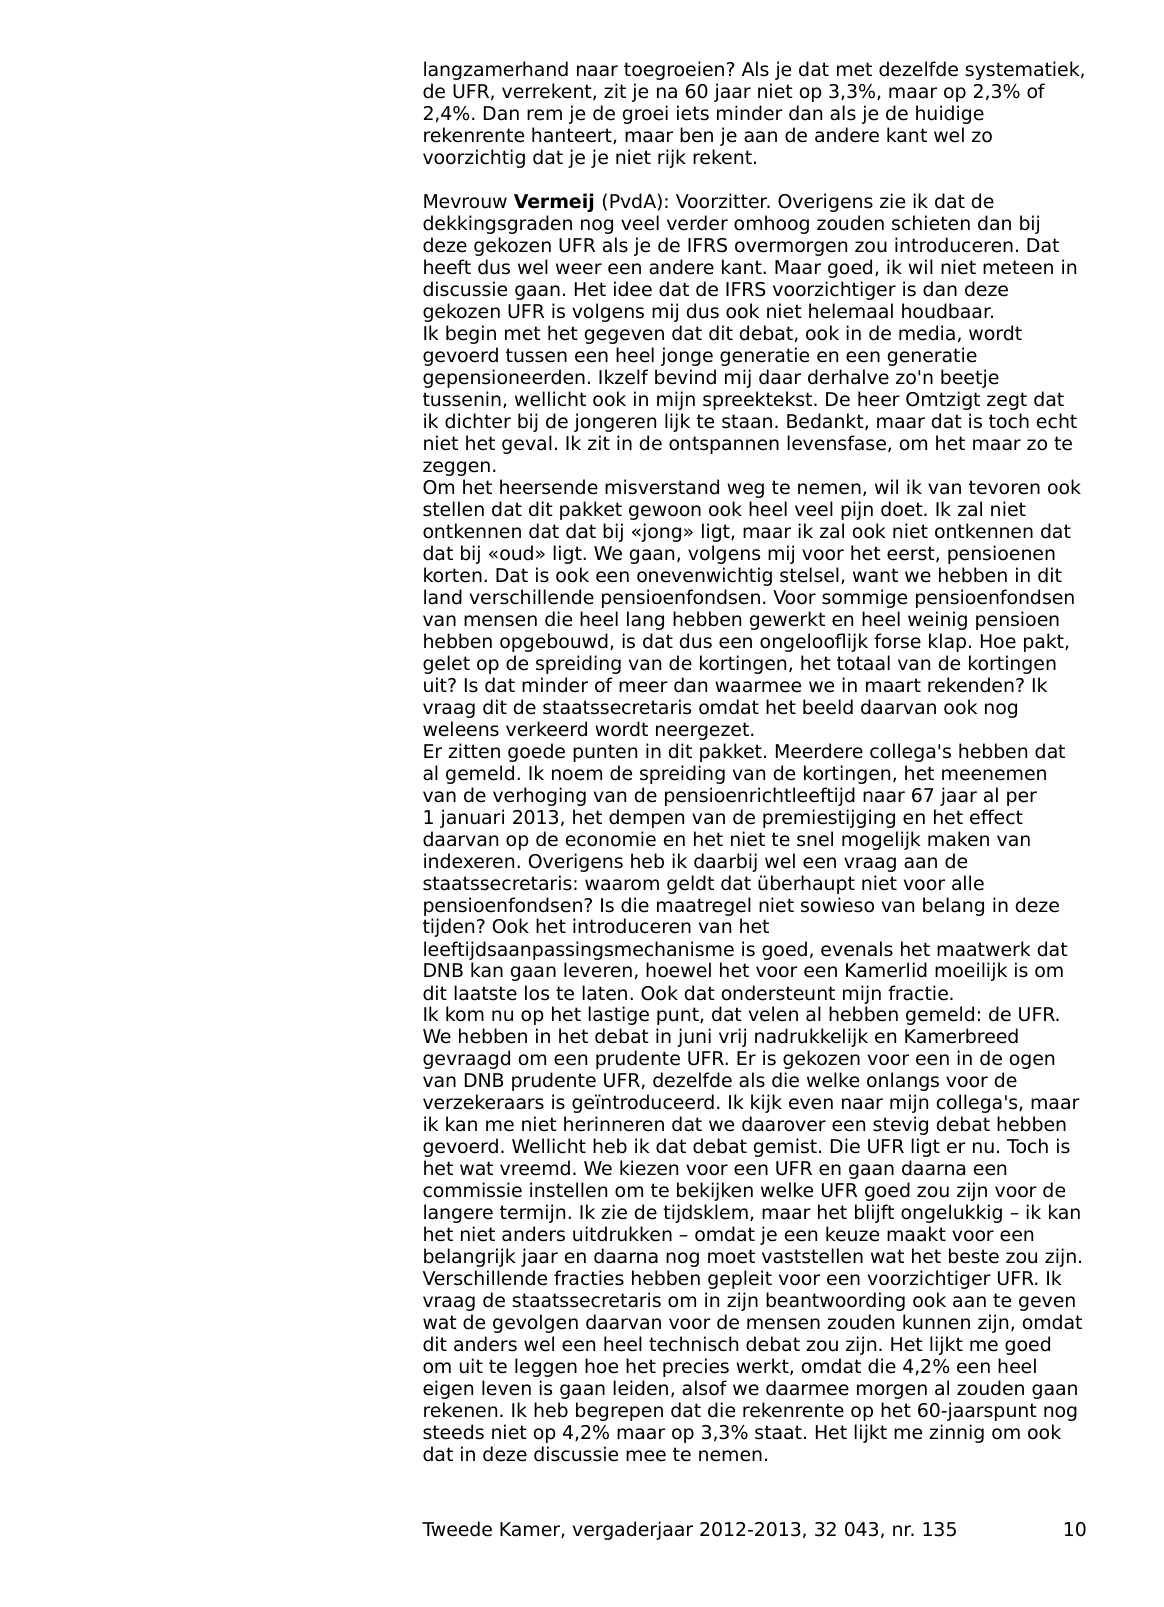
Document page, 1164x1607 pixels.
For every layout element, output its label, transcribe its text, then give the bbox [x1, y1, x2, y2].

text langzamerhand naar toegroeien? Als je dat met dezelfde systematiek, de UFR, verrekent, zit je na 60 jaar niet op 3,3%, maar op 2,3% of 2,4%. Dan rem je de groei iets minder dan als je de huidige rekenrente hanteert, maar ben je aan de andere kant wel zo voorzichtig dat je je niet rijk rekent. [422, 59, 1087, 169]
text Om het heersende misverstand weg te nemen, wil ik van tevoren ook stellen dat dit pakket gewoon ook heel veel pijn doet. Ik zal niet ontkennen dat dat bij «jong» ligt, maar ik zal ook niet ontkennen dat dat bij «oud» ligt. We gaan, volgens mij voor het eerst, pensioenen korten. Dat is ook een onevenwichtig stelsel, want we hebben in dit land verschillende pensioenfondsen. Voor sommige pensioenfondsen van mensen die heel lang hebben gewerkt en heel weinig pensioen hebben opgebouwd, is dat dus een ongelooflijk forse klap. Hoe pakt, gelet op de spreiding van de kortingen, het totaal van de kortingen uit? Is dat minder of meer dan waarmee we in maart rekenden? Ik vraag dit de staatssecretaris omdat het beeld daarvan ook nog weleens verkeerd wordt neergezet. [422, 477, 1087, 741]
text Ik begin met het gegeven dat dit debat, ook in de media, wordt gevoerd tussen een heel jonge generatie en een generatie gepensioneerden. Ikzelf bevind mij daar derhalve zo'n beetje tussenin, wellicht ook in mijn spreektekst. De heer Omtzigt zegt dat ik dichter bij de jongeren lijk te staan. Bedankt, maar dat is toch echt niet het geval. Ik zit in de ontspannen levensfase, om het maar zo te zeggen. [422, 323, 1087, 477]
text Verschillende fracties hebben gepleit voor een voorzichtiger UFR. Ik vraag de staatssecretaris om in zijn beantwoording ook aan te geven wat de gevolgen daarvan voor de mensen zouden kunnen zijn, omdat dit anders wel een heel technisch debat zou zijn. Het lijkt me goed om uit te leggen hoe het precies werkt, omdat die 4,2% een heel eigen leven is gaan leiden, alsof we daarmee morgen al zouden gaan rekenen. Ik heb begrepen dat die rekenrente op het 60-jaarspunt nog steeds niet op 4,2% maar op 3,3% staat. Het lijkt me zinnig om ook dat in deze discussie mee te nemen. [422, 1268, 1087, 1466]
text Er zitten goede punten in dit pakket. Meerdere collega's hebben dat al gemeld. Ik noem de spreiding van de kortingen, het meenemen van de verhoging van de pensioenrichtleeftijd naar 67 jaar al per 1 januari 2013, het dempen van de premiestijging en het effect daarvan op de economie en het niet te snel mogelijk maken van indexeren. Overigens heb ik daarbij wel een vraag aan de staatssecretaris: waarom geldt dat überhaupt niet voor alle pensioenfondsen? Is die maatregel niet sowieso van belang in deze tijden? Ook het introduceren van het leeftijdsaanpassingsmechanisme is goed, evenals het maatwerk dat DNB kan gaan leveren, hoewel het voor een Kamerlid moeilijk is om dit laatste los te laten. Ook dat ondersteunt mijn fractie. [422, 741, 1087, 1004]
text Ik kom nu op het lastige punt, dat velen al hebben gemeld: de UFR. We hebben in het debat in juni vrij nadrukkelijk en Kamerbreed gevraagd om een prudente UFR. Er is gekozen voor een in de ogen van DNB prudente UFR, dezelfde als die welke onlangs voor de verzekeraars is geïntroduceerd. Ik kijk even naar mijn collega's, maar ik kan me niet herinneren dat we daarover een stevig debat hebben gevoerd. Wellicht heb ik dat debat gemist. Die UFR ligt er nu. Toch is het wat vreemd. We kiezen voor een UFR en gaan daarna een commissie instellen om te bekijken welke UFR goed zou zijn voor de langere termijn. Ik zie de tijdsklem, maar het blijft ongelukkig – ik kan het niet anders uitdrukken – omdat je een keuze maakt voor een belangrijk jaar en daarna nog moet vaststellen wat het beste zou zijn. [422, 1004, 1087, 1268]
text Mevrouw Vermeij (PvdA): Voorzitter. Overigens zie ik dat de dekkingsgraden nog veel verder omhoog zouden schieten dan bij deze gekozen UFR als je de IFRS overmorgen zou introduceren. Dat heeft dus wel weer een andere kant. Maar goed, ik wil niet meteen in discussie gaan. Het idee dat de IFRS voorzichtiger is dan deze gekozen UFR is volgens mij dus ook niet helemaal houdbaar. [422, 191, 1087, 323]
